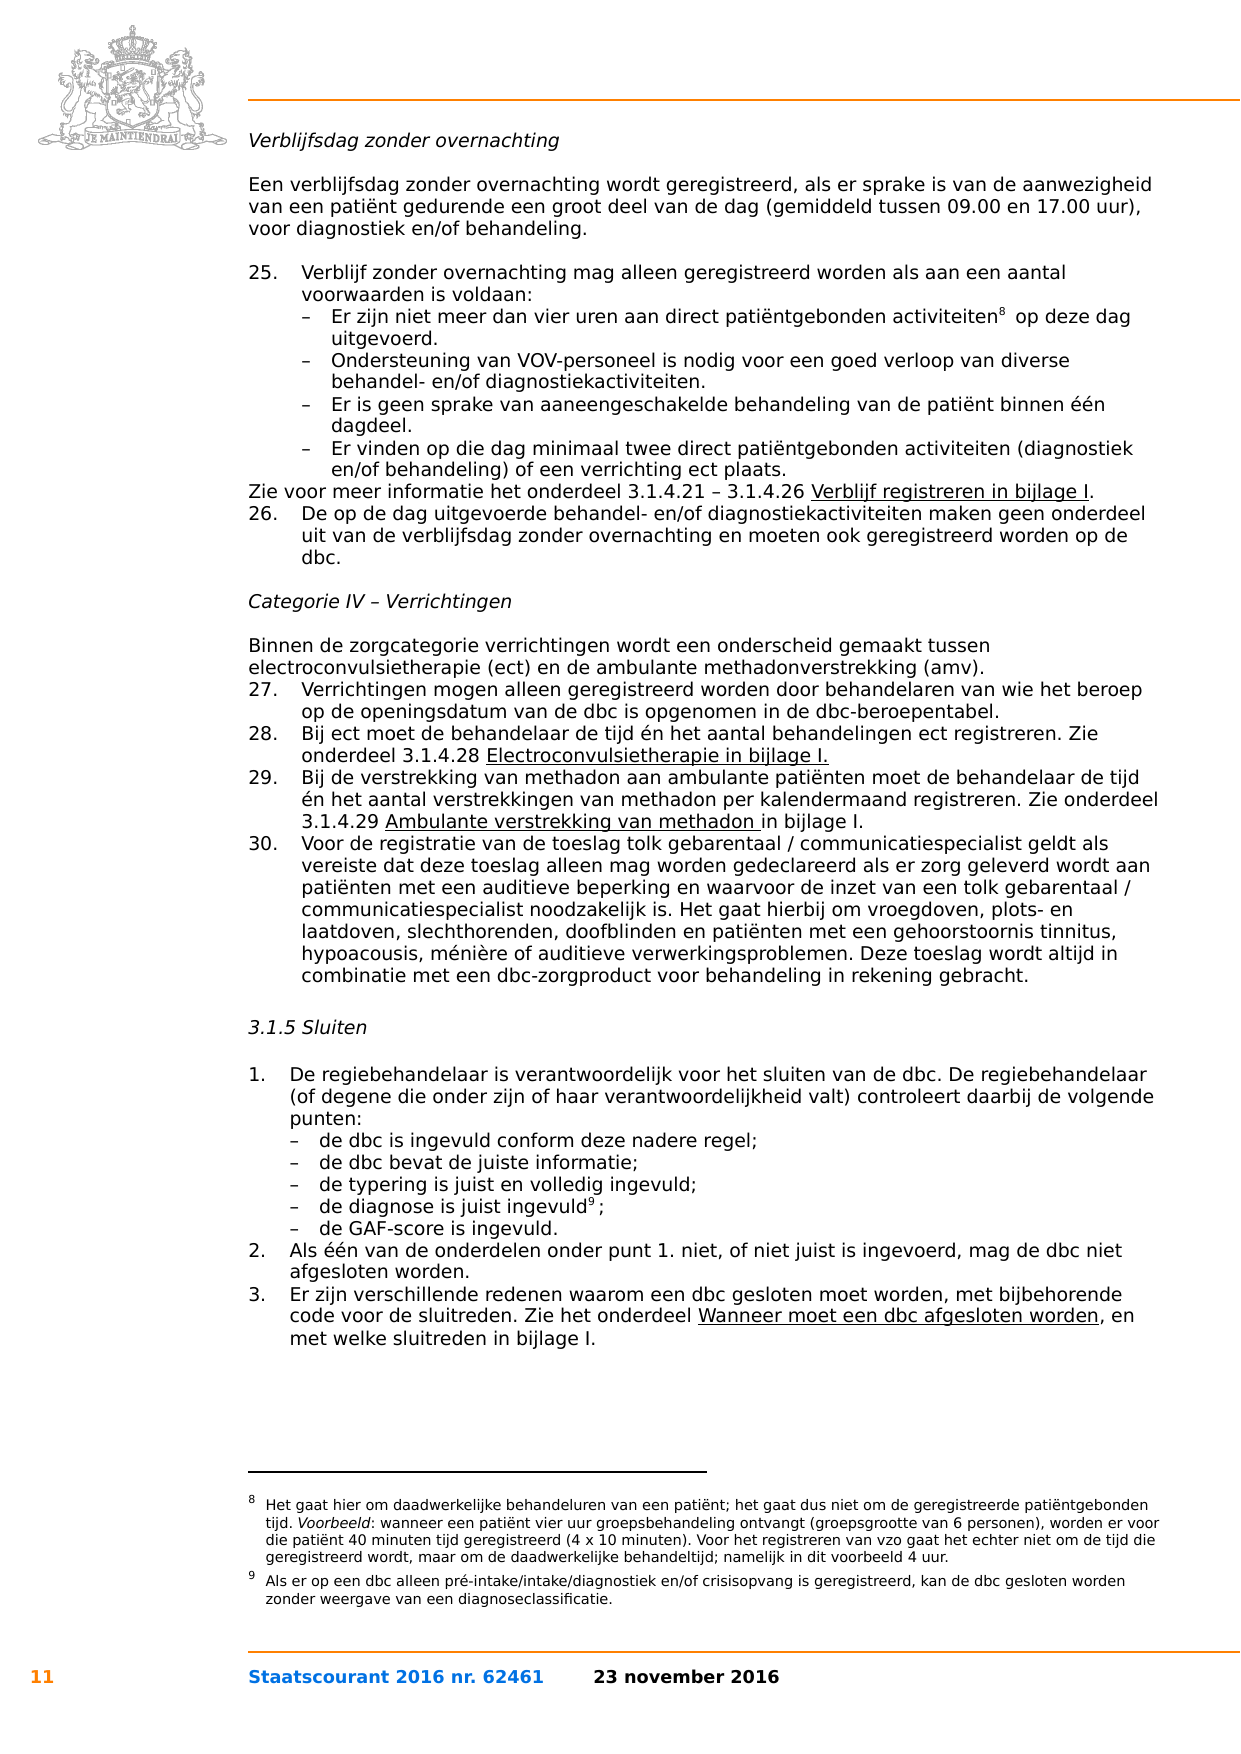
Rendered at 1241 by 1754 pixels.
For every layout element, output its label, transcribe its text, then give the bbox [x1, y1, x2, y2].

text – Er vinden op die dag minimaal twee direct patiëntgebonden activiteiten (diagnostiek en/of behandeling) of een verrichting ect plaats. [301, 437, 1163, 481]
text – de typering is juist en volledig ingevuld; [289, 1173, 1163, 1196]
text – de diagnose is juist ingevuld; [289, 1196, 1163, 1217]
text – de GAF-score is ingevuld. [289, 1217, 1163, 1239]
text 26. De op de dag uitgevoerde behandel- en/of diagnostiekactiviteiten maken geen onderdeel uit van de verblijfsdag zonder overnachting en moeten ook geregistreerd worden op de dbc. [248, 503, 1163, 569]
subtitle Categorie IV – Verrichtingen [248, 591, 1163, 613]
text Het gaat hier om daadwerkelijke behandeluren van een patiënt; het gaat dus niet om de geregistreerde patiëntgebonden tijd. Voorbeeld: wanneer een patiënt vier uur groepsbehandeling ontvangt (groepsgrootte van 6 personen), worden er voor die patiënt 40 minuten tijd geregistreerd (4 x 10 minuten). Voor het registreren van vzo gaat het echter niet om de tijd die geregistreerd wordt, maar om de daadwerkelijke behandeltijd; namelijk in dit voorbeeld 4 uur. [248, 1493, 1163, 1566]
text 25. Verblijf zonder overnachting mag alleen geregistreerd worden als aan een aantal voorwaarden is voldaan: [248, 262, 1163, 306]
text – Er zijn niet meer dan vier uren aan direct patiëntgebonden activiteiten op deze dag uitgevoerd. [301, 306, 1163, 349]
text – Er is geen sprake van aaneengeschakelde behandeling van de patiënt binnen één dagdeel. [301, 393, 1163, 437]
text Binnen de zorgcategorie verrichtingen wordt een onderscheid gemaakt tussen electroconvulsietherapie (ect) en de ambulante methadonverstrekking (amv). [248, 635, 1163, 679]
picture [38, 25, 227, 150]
text Zie voor meer informatie het onderdeel 3.1.4.21 – 3.1.4.26 Verblijf registreren in bijlage I. [248, 481, 1163, 503]
text – Ondersteuning van VOV-personeel is nodig voor een goed verloop van diverse behandel- en/of diagnostiekactiviteiten. [301, 349, 1163, 393]
text Een verblijfsdag zonder overnachting wordt geregistreerd, als er sprake is van de aanwezigheid van een patiënt gedurende een groot deel van de dag (gemiddeld tussen 09.00 en 17.00 uur), voor diagnostiek en/of behandeling. [248, 174, 1163, 240]
text – de dbc is ingevuld conform deze nadere regel; [289, 1129, 1163, 1152]
text 2. Als één van de onderdelen onder punt 1. niet, of niet juist is ingevoerd, mag de dbc niet afgesloten worden. [248, 1239, 1163, 1283]
subtitle 3.1.5 Sluiten [248, 1017, 1163, 1039]
subtitle Verblijfsdag zonder overnachting [248, 130, 1163, 152]
text 3. Er zijn verschillende redenen waarom een dbc gesloten moet worden, met bijbehorende code voor de sluitreden. Zie het onderdeel Wanneer moet een dbc afgesloten worden, en met welke sluitreden in bijlage I. [248, 1283, 1163, 1349]
text 27. Verrichtingen mogen alleen geregistreerd worden door behandelaren van wie het beroep op de openingsdatum van de dbc is opgenomen in de dbc-beroepentabel. [248, 679, 1163, 723]
text 1. De regiebehandelaar is verantwoordelijk voor het sluiten van de dbc. De regiebehandelaar (of degene die onder zijn of haar verantwoordelijkheid valt) controleert daarbij de volgende punten: [248, 1064, 1163, 1129]
text 30. Voor de registratie van de toeslag tolk gebarentaal / communicatiespecialist geldt als vereiste dat deze toeslag alleen mag worden gedeclareerd als er zorg geleverd wordt aan patiënten met een auditieve beperking en waarvoor de inzet van een tolk gebarentaal / communicatiespecialist noodzakelijk is. Het gaat hierbij om vroegdoven, plots- en laatdoven, slechthorenden, doofblinden en patiënten met een gehoorstoornis tinnitus, hypoacousis, ménière of auditieve verwerkingsproblemen. Deze toeslag wordt altijd in combinatie met een dbc-zorgproduct voor behandeling in rekening gebracht. [248, 833, 1163, 987]
text 28. Bij ect moet de behandelaar de tijd én het aantal behandelingen ect registreren. Zie onderdeel 3.1.4.28 Electroconvulsietherapie in bijlage I. [248, 723, 1163, 767]
text Als er op een dbc alleen pré-intake/intake/diagnostiek en/of crisisopvang is geregistreerd, kan de dbc gesloten worden zonder weergave van een diagnoseclassificatie. [248, 1569, 1163, 1608]
text – de dbc bevat de juiste informatie; [289, 1152, 1163, 1173]
text 29. Bij de verstrekking van methadon aan ambulante patiënten moet de behandelaar de tijd én het aantal verstrekkingen van methadon per kalendermaand registreren. Zie onderdeel 3.1.4.29 Ambulante verstrekking van methadon in bijlage I. [248, 767, 1163, 833]
